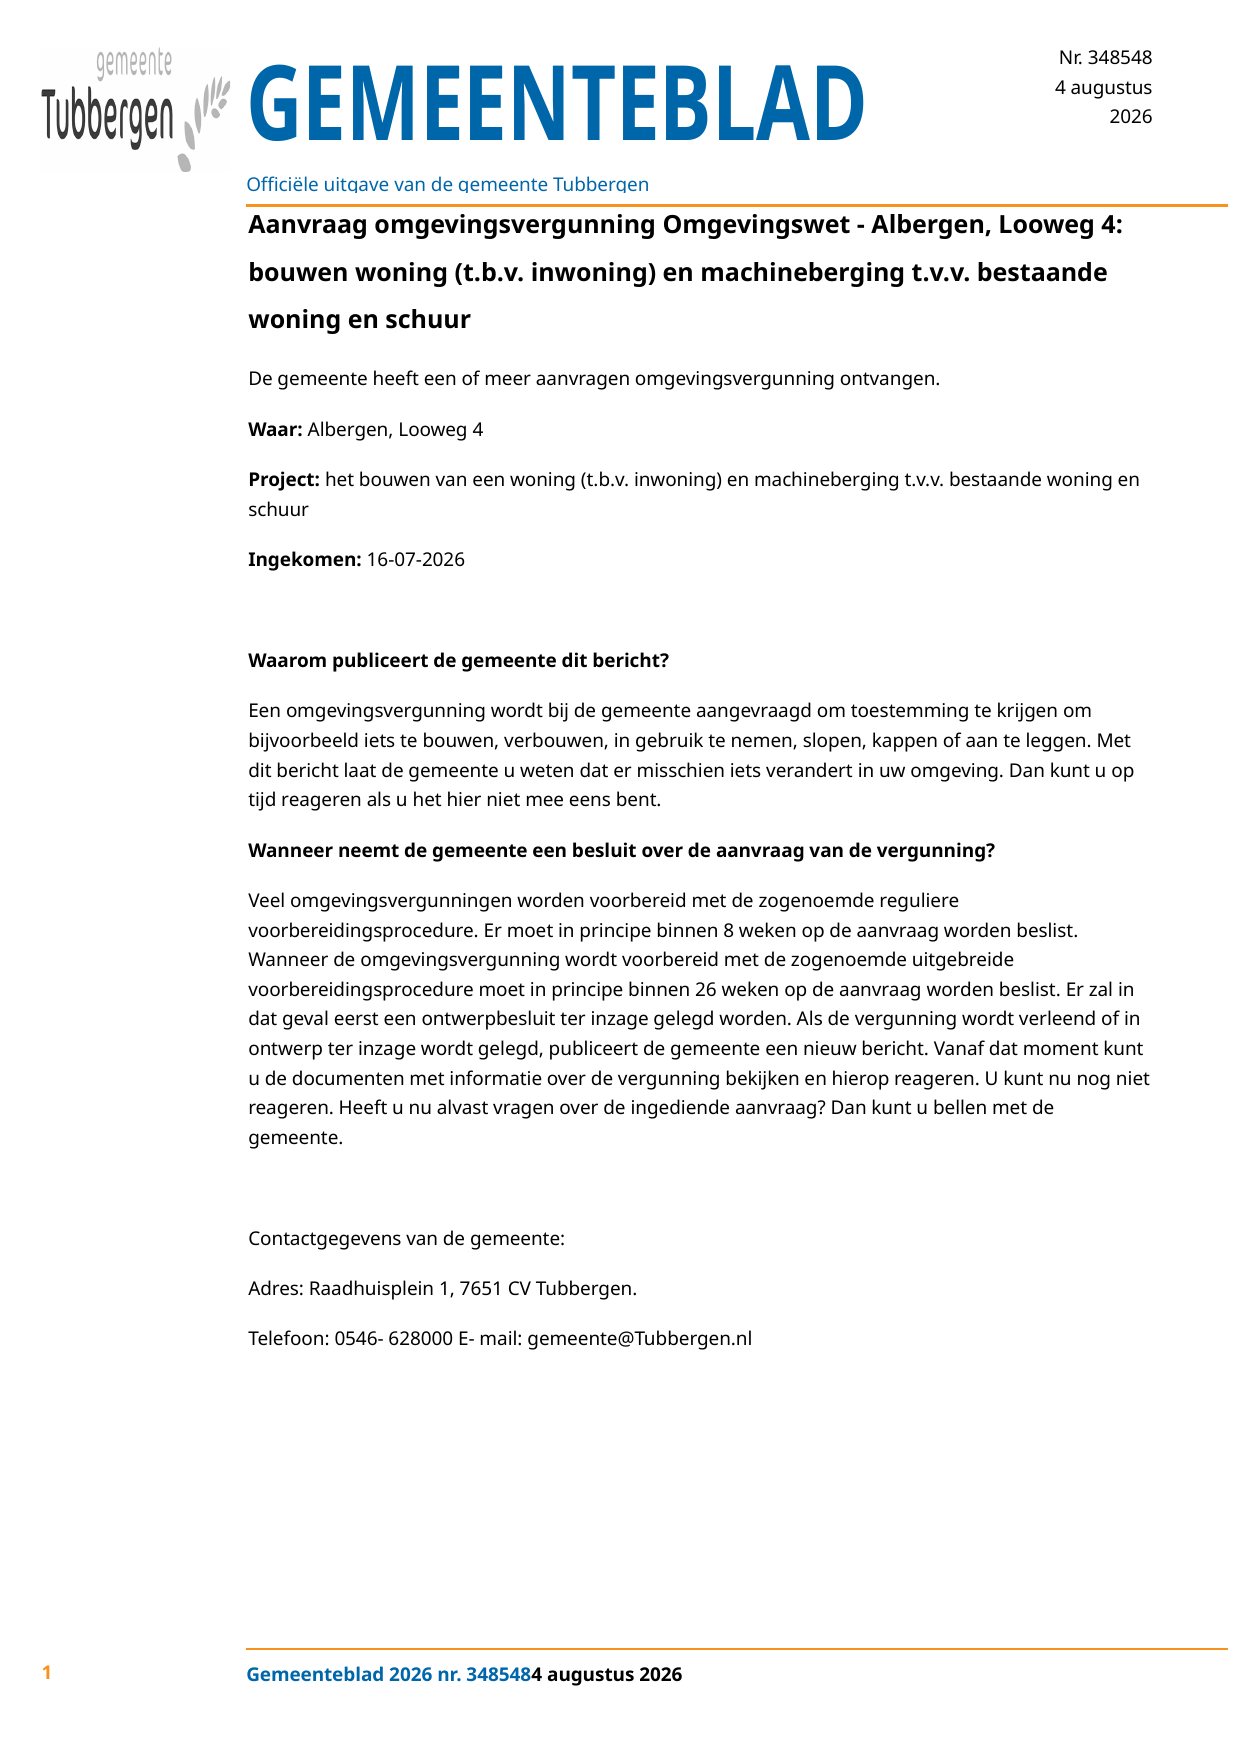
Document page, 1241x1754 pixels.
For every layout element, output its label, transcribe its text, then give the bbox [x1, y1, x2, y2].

text De gemeente heeft een of meer aanvragen omgevingsvergunning ontvangen. [248, 366, 1152, 391]
text Ingekomen: 16-07-2026 [248, 546, 1152, 572]
text Telefoon: 0546- 628000 E- mail: gemeente@Tubbergen.nl [248, 1326, 1152, 1351]
text Veel omgevingsvergunningen worden voorbereid met de zogenoemde reguliere voorbereidingsprocedure. Er moet in principe binnen 8 weken op de aanvraag worden beslist. Wanneer de omgevingsvergunning wordt voorbereid met de zogenoemde uitgebreide voorbereidingsprocedure moet in principe binnen 26 weken op de aanvraag worden beslist. Er zal in dat geval eerst een ontwerpbesluit ter inzage gelegd worden. Als de vergunning wordt verleend of in ontwerp ter inzage wordt gelegd, publiceert de gemeente een nieuw bericht. Vanaf dat moment kunt u de documenten met informatie over de vergunning bekijken en hierop reageren. U kunt nu nog niet reageren. Heeft u nu alvast vragen over de ingediende aanvraag? Dan kunt u bellen met de gemeente. [248, 887, 1152, 1149]
text Waar: Albergen, Looweg 4 [248, 416, 1152, 442]
text Waarom publiceert de gemeente dit bericht? [248, 647, 1152, 673]
text Wanneer neemt de gemeente een besluit over de aanvraag van de vergunning? [248, 837, 1152, 862]
picture [41, 47, 231, 172]
text Een omgevingsvergunning wordt bij de gemeente aangevraagd om toestemming te krijgen om bijvoorbeeld iets te bouwen, verbouwen, in gebruik te nemen, slopen, kappen of aan te leggen. Met dit bericht laat de gemeente u weten dat er misschien iets verandert in uw omgeving. Dan kunt u op tijd reageren als u het hier niet mee eens bent. [248, 698, 1152, 812]
text Contactgegevens van de gemeente: [248, 1225, 1152, 1250]
text Project: het bouwen van een woning (t.b.v. inwoning) en machineberging t.v.v. bestaande woning en schuur [248, 466, 1152, 522]
text Aanvraag omgevingsvergunning Omgevingswet - Albergen, Looweg 4: bouwen woning (t.b.v. inwoning) en machineberging t.v.v. bestaande woning en schuur [248, 207, 1152, 336]
text Adres: Raadhuisplein 1, 7651 CV Tubbergen. [248, 1275, 1152, 1301]
